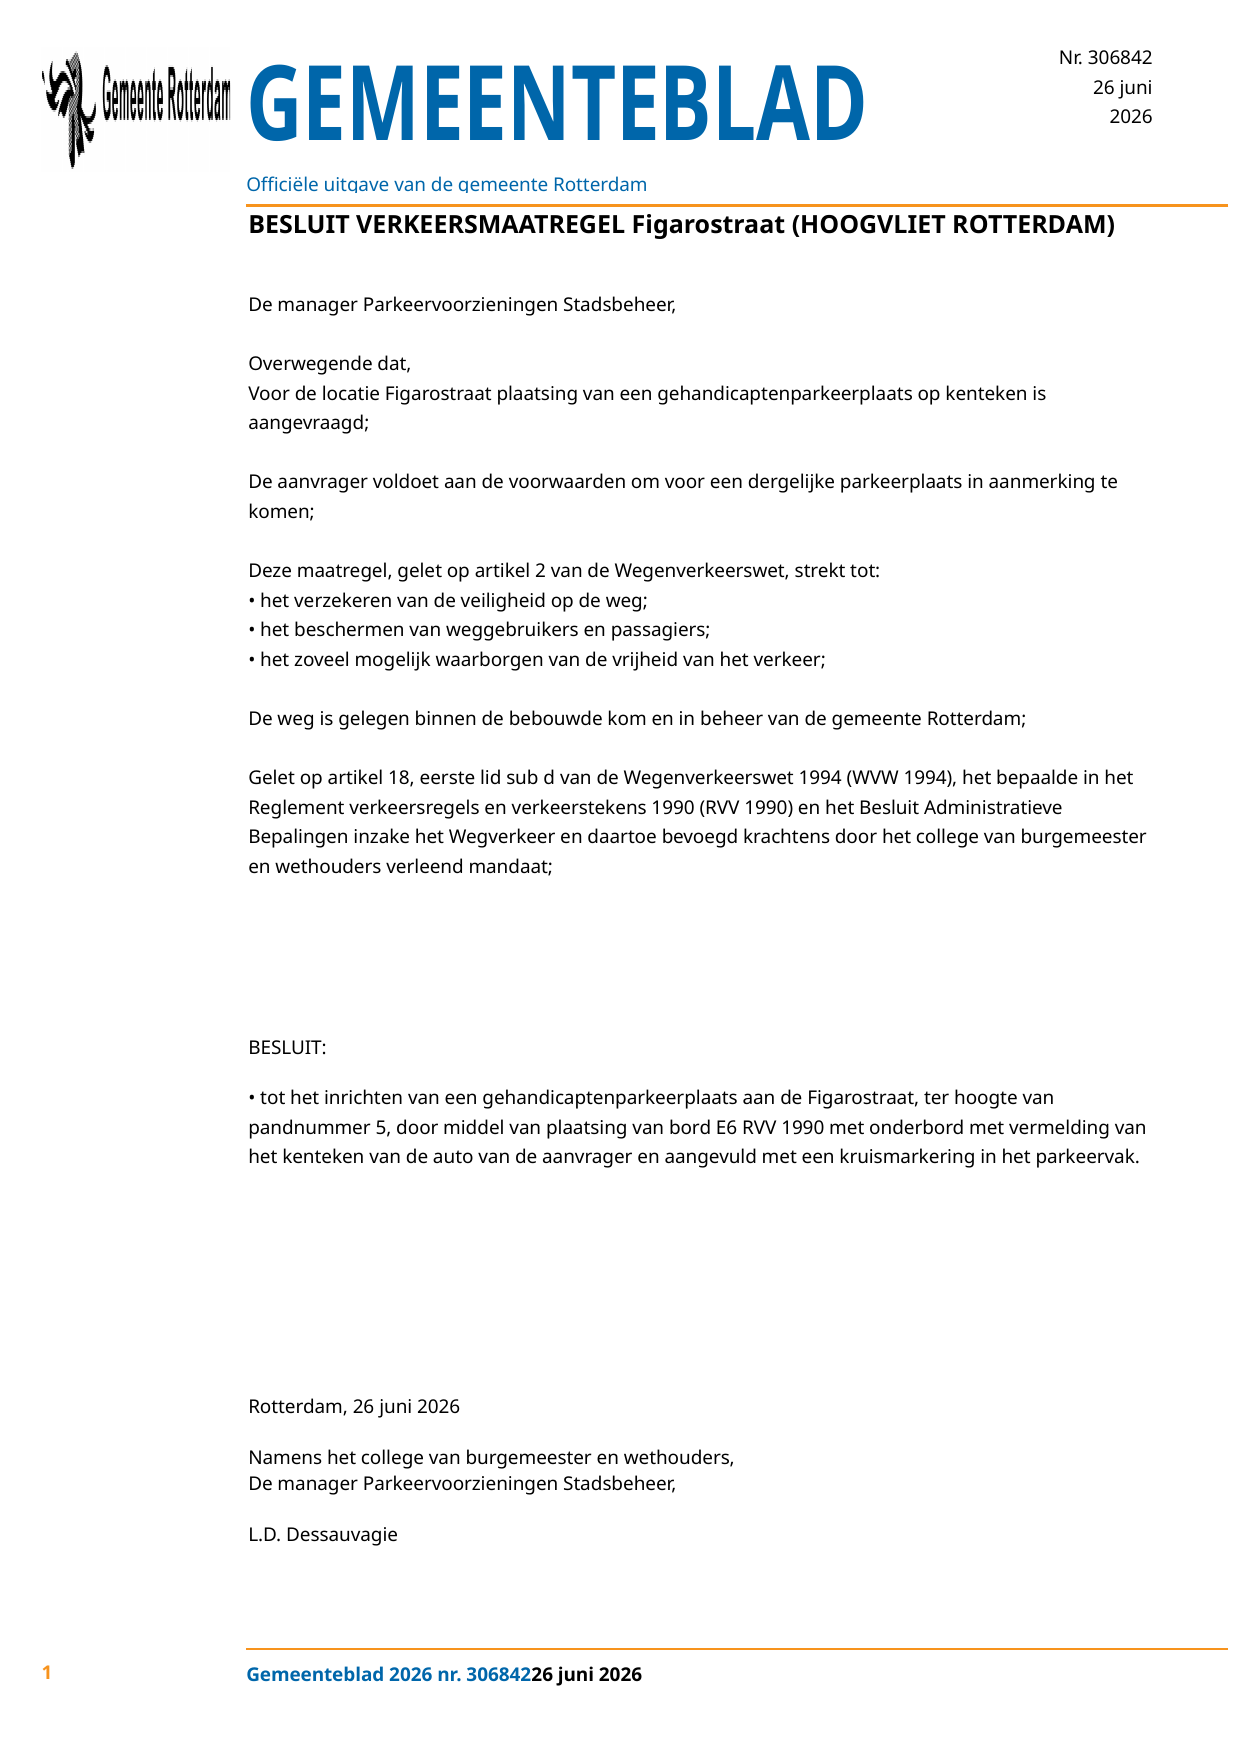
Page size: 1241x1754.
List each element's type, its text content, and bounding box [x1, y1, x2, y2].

text • het beschermen van weggebruikers en passagiers; [248, 616, 1152, 642]
text Namens het college van burgemeester en wethouders, [248, 1444, 1152, 1470]
text De weg is gelegen binnen de bebouwde kom en in beheer van de gemeente Rotterdam; [248, 705, 1152, 731]
text De manager Parkeervoorzieningen Stadsbeheer, [248, 1470, 1152, 1496]
text L.D. Dessauvagie [248, 1522, 1152, 1547]
picture [41, 47, 231, 172]
text BESLUIT VERKEERSMAATREGEL Figarostraat (HOOGVLIET ROTTERDAM) [248, 207, 1152, 241]
text Overwegende dat, [248, 350, 1152, 376]
text • tot het inrichten van een gehandicaptenparkeerplaats aan de Figarostraat, ter hoogte van pandnummer 5, door middel van plaatsing van bord E6 RVV 1990 met onderbord met vermelding van het kenteken van de auto van de aanvrager en aangevuld met een kruismarkering in het parkeervak. [248, 1084, 1152, 1169]
text • het zoveel mogelijk waarborgen van de vrijheid van het verkeer; [248, 646, 1152, 672]
text Voor de locatie Figarostraat plaatsing van een gehandicaptenparkeerplaats op kenteken is aangevraagd; [248, 380, 1152, 435]
text Rotterdam, 26 juni 2026 [248, 1393, 1152, 1419]
text De aanvrager voldoet aan de voorwaarden om voor een dergelijke parkeerplaats in aanmerking te komen; [248, 468, 1152, 524]
text Deze maatregel, gelet op artikel 2 van de Wegenverkeerswet, strekt tot: [248, 557, 1152, 583]
text De manager Parkeervoorzieningen Stadsbeheer, [248, 291, 1152, 317]
text BESLUIT: [248, 1034, 1152, 1060]
text Gelet op artikel 18, eerste lid sub d van de Wegenverkeerswet 1994 (WVW 1994), het bepaalde in het Reglement verkeersregels en verkeerstekens 1990 (RVV 1990) en het Besluit Administratieve Bepalingen inzake het Wegverkeer en daartoe bevoegd krachtens door het college van burgemeester en wethouders verleend mandaat; [248, 764, 1152, 879]
text • het verzekeren van de veiligheid op de weg; [248, 587, 1152, 613]
